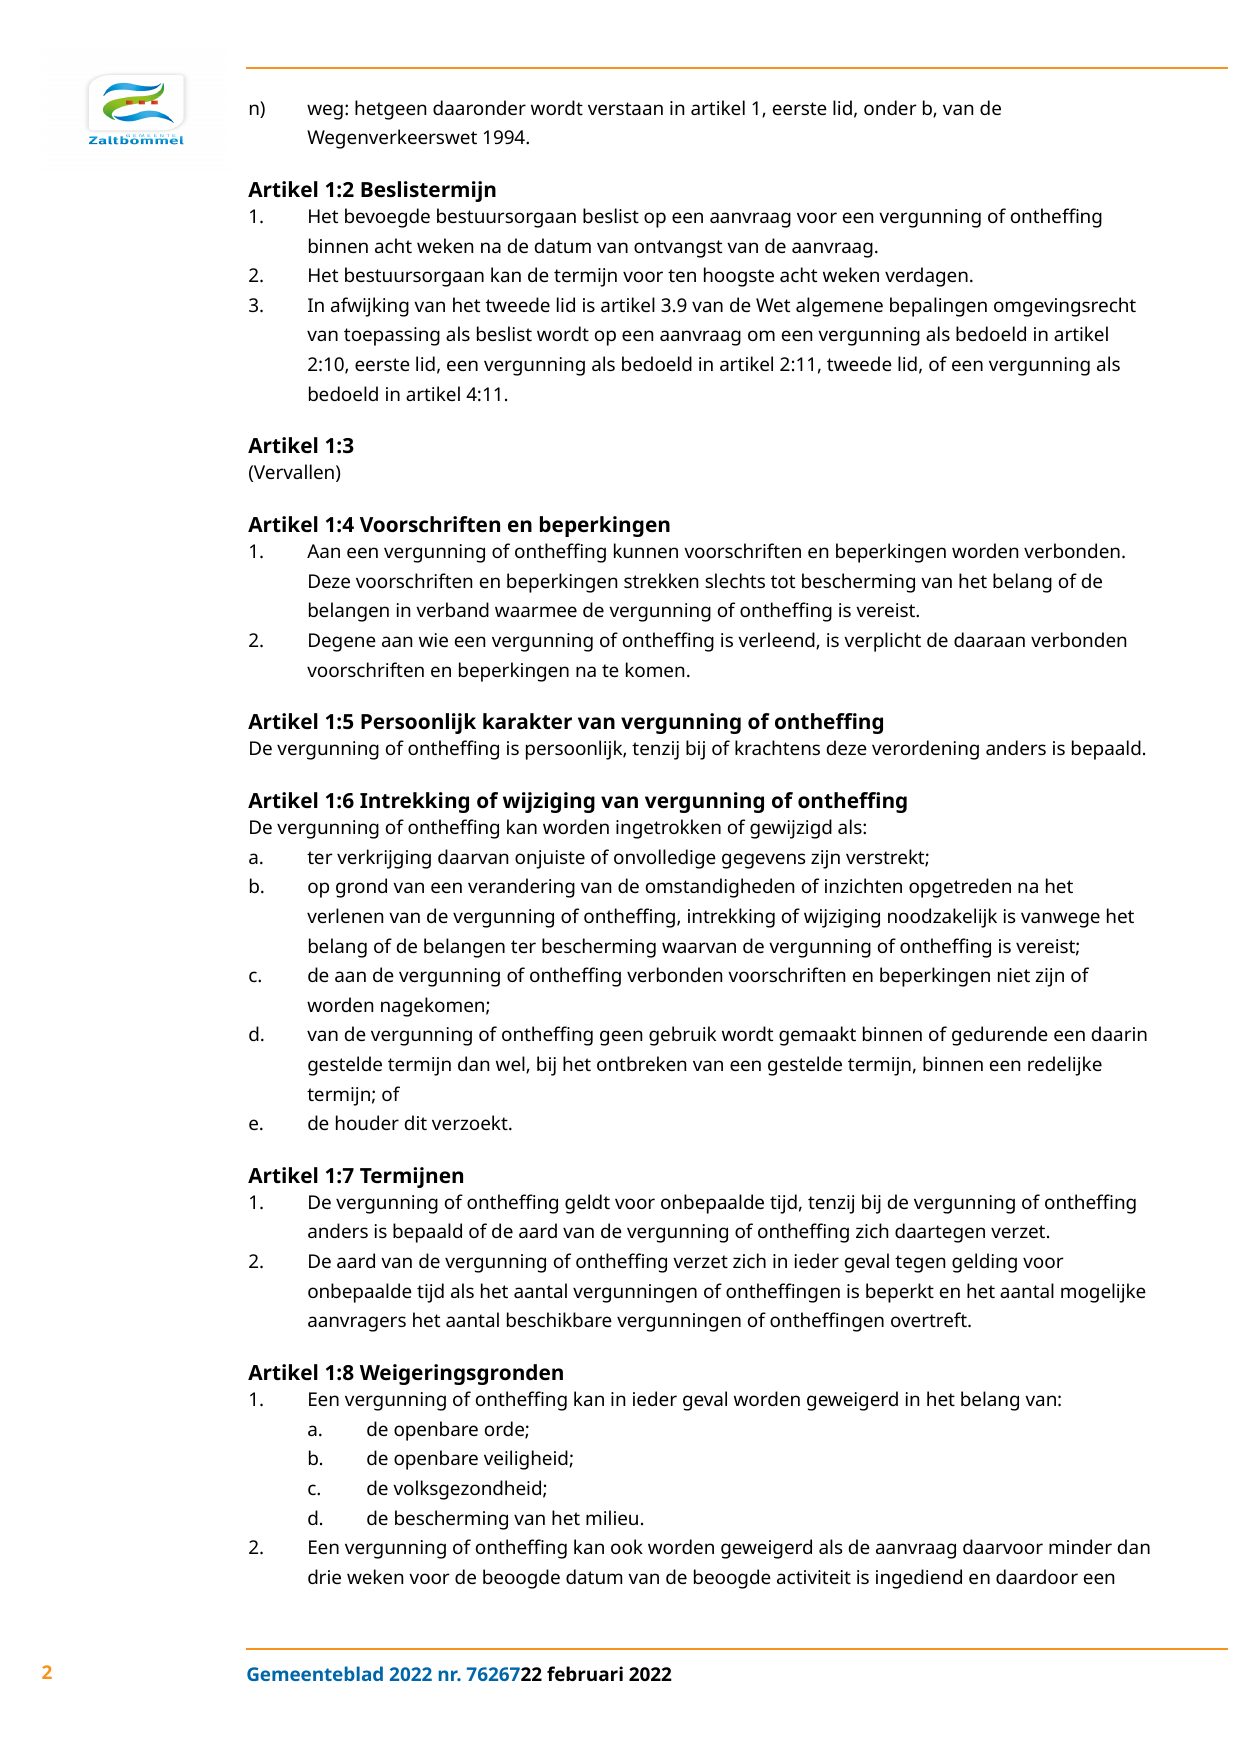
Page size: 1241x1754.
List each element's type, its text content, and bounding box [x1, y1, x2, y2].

text (Vervallen) [248, 459, 1152, 485]
text Artikel 1:7 Termijnen [248, 1161, 1152, 1189]
text Artikel 1:4 Voorschriften en beperkingen [248, 510, 1152, 538]
list Een vergunning of ontheffing kan in ieder geval worden geweigerd in het belang van: [248, 1386, 1152, 1412]
list de openbare orde; [307, 1416, 1152, 1442]
list van de vergunning of ontheffing geen gebruik wordt gemaakt binnen of gedurende een daarin gestelde termijn dan wel, bij het ontbreken van een gestelde termijn, binnen een redelijke termijn; of [248, 1022, 1152, 1106]
text De vergunning of ontheffing kan worden ingetrokken of gewijzigd als: [248, 814, 1152, 840]
list de aan de vergunning of ontheffing verbonden voorschriften en beperkingen niet zijn of worden nagekomen; [248, 962, 1152, 1018]
list Het bestuursorgaan kan de termijn voor ten hoogste acht weken verdagen. [248, 262, 1152, 288]
list In afwijking van het tweede lid is artikel 3.9 van de Wet algemene bepalingen omgevingsrecht van toepassing als beslist wordt op een aanvraag om een vergunning als bedoeld in artikel 2:10, eerste lid, een vergunning als bedoeld in artikel 2:11, tweede lid, of een vergunning als bedoeld in artikel 4:11. [248, 292, 1152, 406]
list De vergunning of ontheffing geldt voor onbepaalde tijd, tenzij bij de vergunning of ontheffing anders is bepaald of de aard van de vergunning of ontheffing zich daartegen verzet. [248, 1189, 1152, 1244]
text De vergunning of ontheffing is persoonlijk, tenzij bij of krachtens deze verordening anders is bepaald. [248, 736, 1152, 761]
text Artikel 1:6 Intrekking of wijziging van vergunning of ontheffing [248, 786, 1152, 814]
list Het bevoegde bestuursorgaan beslist op een aanvraag voor een vergunning of ontheffing binnen acht weken na de datum van ontvangst van de aanvraag. [248, 203, 1152, 258]
text Artikel 1:5 Persoonlijk karakter van vergunning of ontheffing [248, 707, 1152, 736]
list de openbare veiligheid; [307, 1446, 1152, 1471]
text Artikel 1:8 Weigeringsgronden [248, 1358, 1152, 1386]
list ter verkrijging daarvan onjuiste of onvolledige gegevens zijn verstrekt; [248, 844, 1152, 870]
list de houder dit verzoekt. [248, 1110, 1152, 1136]
list op grond van een verandering van de omstandigheden of inzichten opgetreden na het verlenen van de vergunning of ontheffing, intrekking of wijziging noodzakelijk is vanwege het belang of de belangen ter bescherming waarvan de vergunning of ontheffing is vereist; [248, 874, 1152, 958]
text Artikel 1:2 Beslistermijn [248, 175, 1152, 203]
list Een vergunning of ontheffing kan ook worden geweigerd als de aanvraag daarvoor minder dan drie weken voor de beoogde datum van de beoogde activiteit is ingediend en daardoor een [248, 1534, 1152, 1589]
list Aan een vergunning of ontheffing kunnen voorschriften en beperkingen worden verbonden. Deze voorschriften en beperkingen strekken slechts tot bescherming van het belang of de belangen in verband waarmee de vergunning of ontheffing is vereist. [248, 538, 1152, 623]
list De aard van de vergunning of ontheffing verzet zich in ieder geval tegen gelding voor onbepaalde tijd als het aantal vergunningen of ontheffingen is beperkt en het aantal mogelijke aanvragers het aantal beschikbare vergunningen of ontheffingen overtreft. [248, 1248, 1152, 1333]
text Artikel 1:3 [248, 431, 1152, 459]
picture [41, 47, 231, 172]
list weg: hetgeen daaronder wordt verstaan in artikel 1, eerste lid, onder b, van de Wegenverkeerswet 1994. [248, 95, 1152, 150]
list de volksgezondheid; [307, 1475, 1152, 1501]
list Degene aan wie een vergunning of ontheffing is verleend, is verplicht de daaraan verbonden voorschriften en beperkingen na te komen. [248, 627, 1152, 682]
list de bescherming van het milieu. [307, 1505, 1152, 1530]
